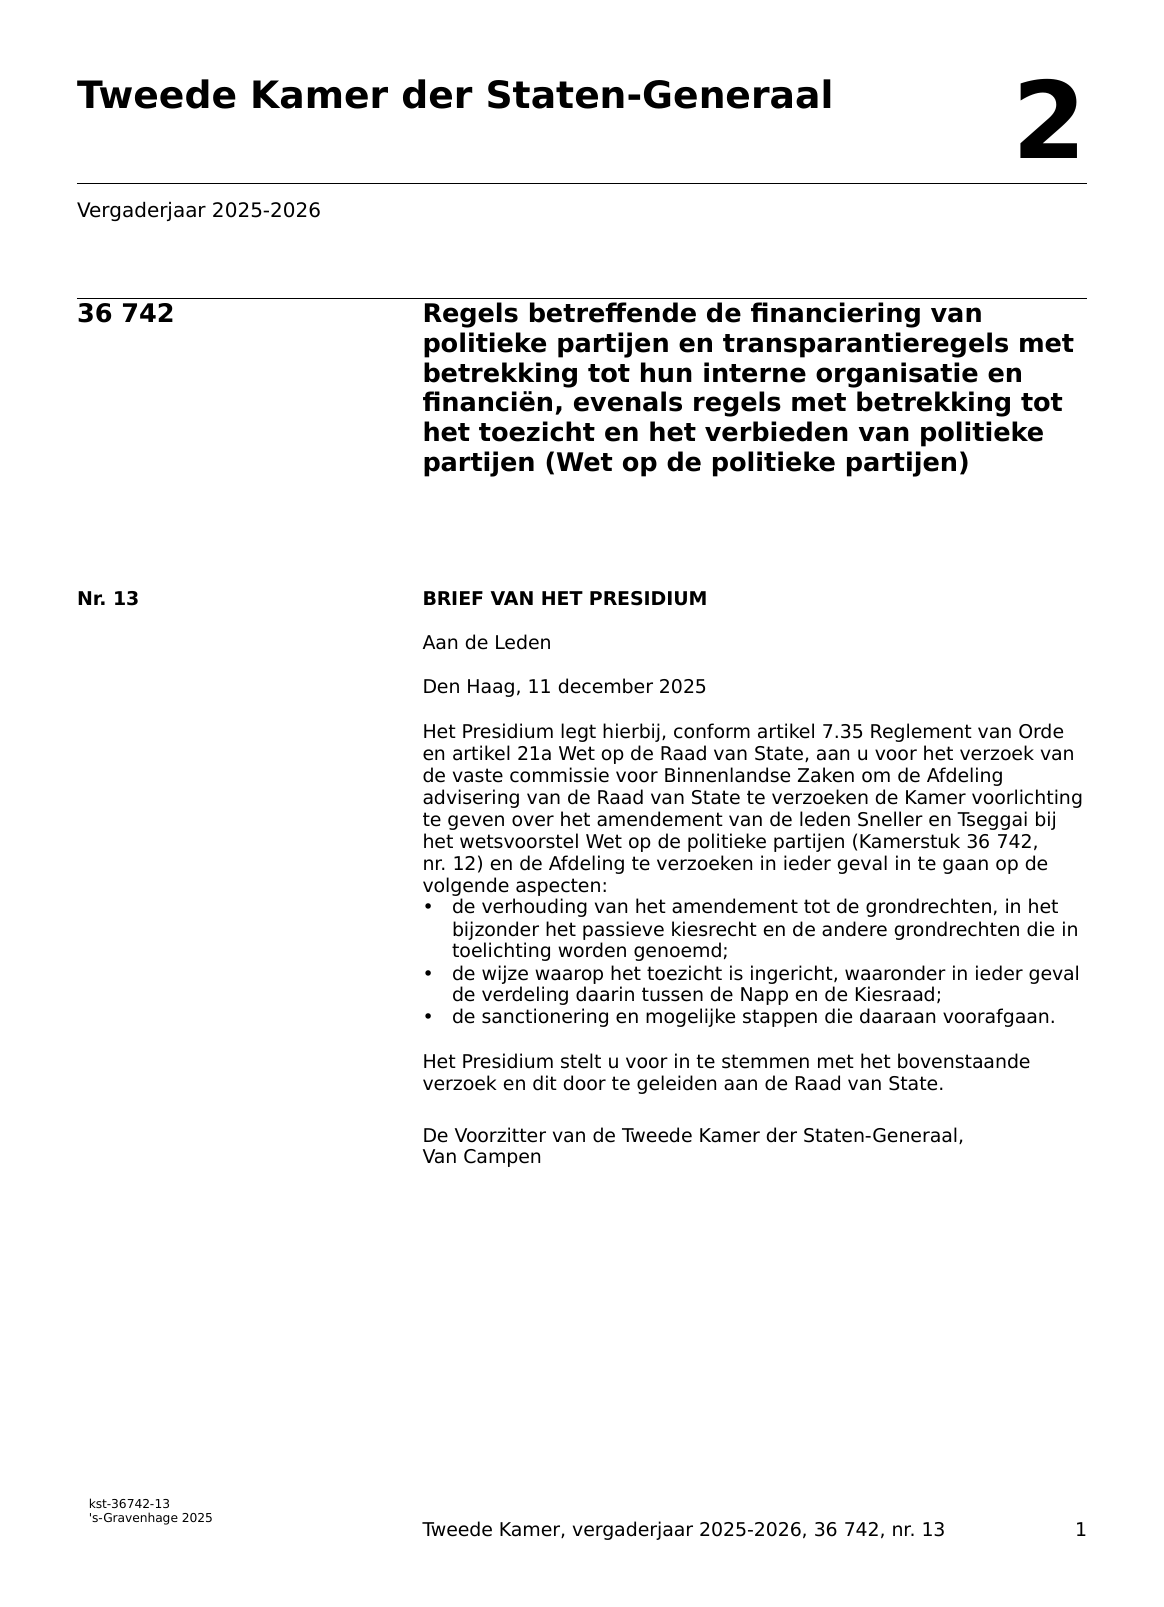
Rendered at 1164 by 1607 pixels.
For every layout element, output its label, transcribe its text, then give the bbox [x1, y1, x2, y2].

table_cell Vergaderjaar 2025-2026 [77, 184, 1087, 298]
text kst-36742-13 [88, 1497, 323, 1511]
text • de wijze waarop het toezicht is ingericht, waaronder in ieder geval de verdeling daarin tussen de Napp en de Kiesraad; [422, 962, 1087, 1006]
subtitle 36 742 Regels betreffende de financiering van politieke partijen en transparantieregels met betrekking tot hun interne organisatie en financiën, evenals regels met betrekking tot het toezicht en het verbieden van politieke partijen (Wet op de politieke partijen) [77, 299, 1087, 477]
text • de verhouding van het amendement tot de grondrechten, in het bijzonder het passieve kiesrecht en de andere grondrechten die in toelichting worden genoemd; [422, 896, 1087, 962]
text • de sanctionering en mogelijke stappen die daaraan voorafgaan. [422, 1006, 1087, 1028]
text Het Presidium legt hierbij, conform artikel 7.35 Reglement van Orde en artikel 21a Wet op de Raad van State, aan u voor het verzoek van de vaste commissie voor Binnenlandse Zaken om de Afdeling advisering van de Raad van State te verzoeken de Kamer voorlichting te geven over het amendement van de leden Sneller en Tseggai bij het wetsvoorstel Wet op de politieke partijen (Kamerstuk 36 742, nr. 12) en de Afdeling te verzoeken in ieder geval in te gaan op de volgende aspecten: [422, 721, 1087, 896]
subtitle Nr. 13 BRIEF VAN HET PRESIDIUM [77, 588, 1087, 610]
text Aan de Leden [422, 632, 1087, 654]
text 's-Gravenhage 2025 [88, 1511, 323, 1525]
text Den Haag, 11 december 2025 [422, 676, 1087, 698]
text Het Presidium stelt u voor in te stemmen met het bovenstaande verzoek en dit door te geleiden aan de Raad van State. [422, 1051, 1087, 1094]
text De Voorzitter van de Tweede Kamer der Staten-Generaal, Van Campen [422, 1124, 1087, 1168]
table_header Tweede Kamer der Staten-Generaal [77, 59, 886, 183]
table_header 2 [886, 59, 1087, 183]
